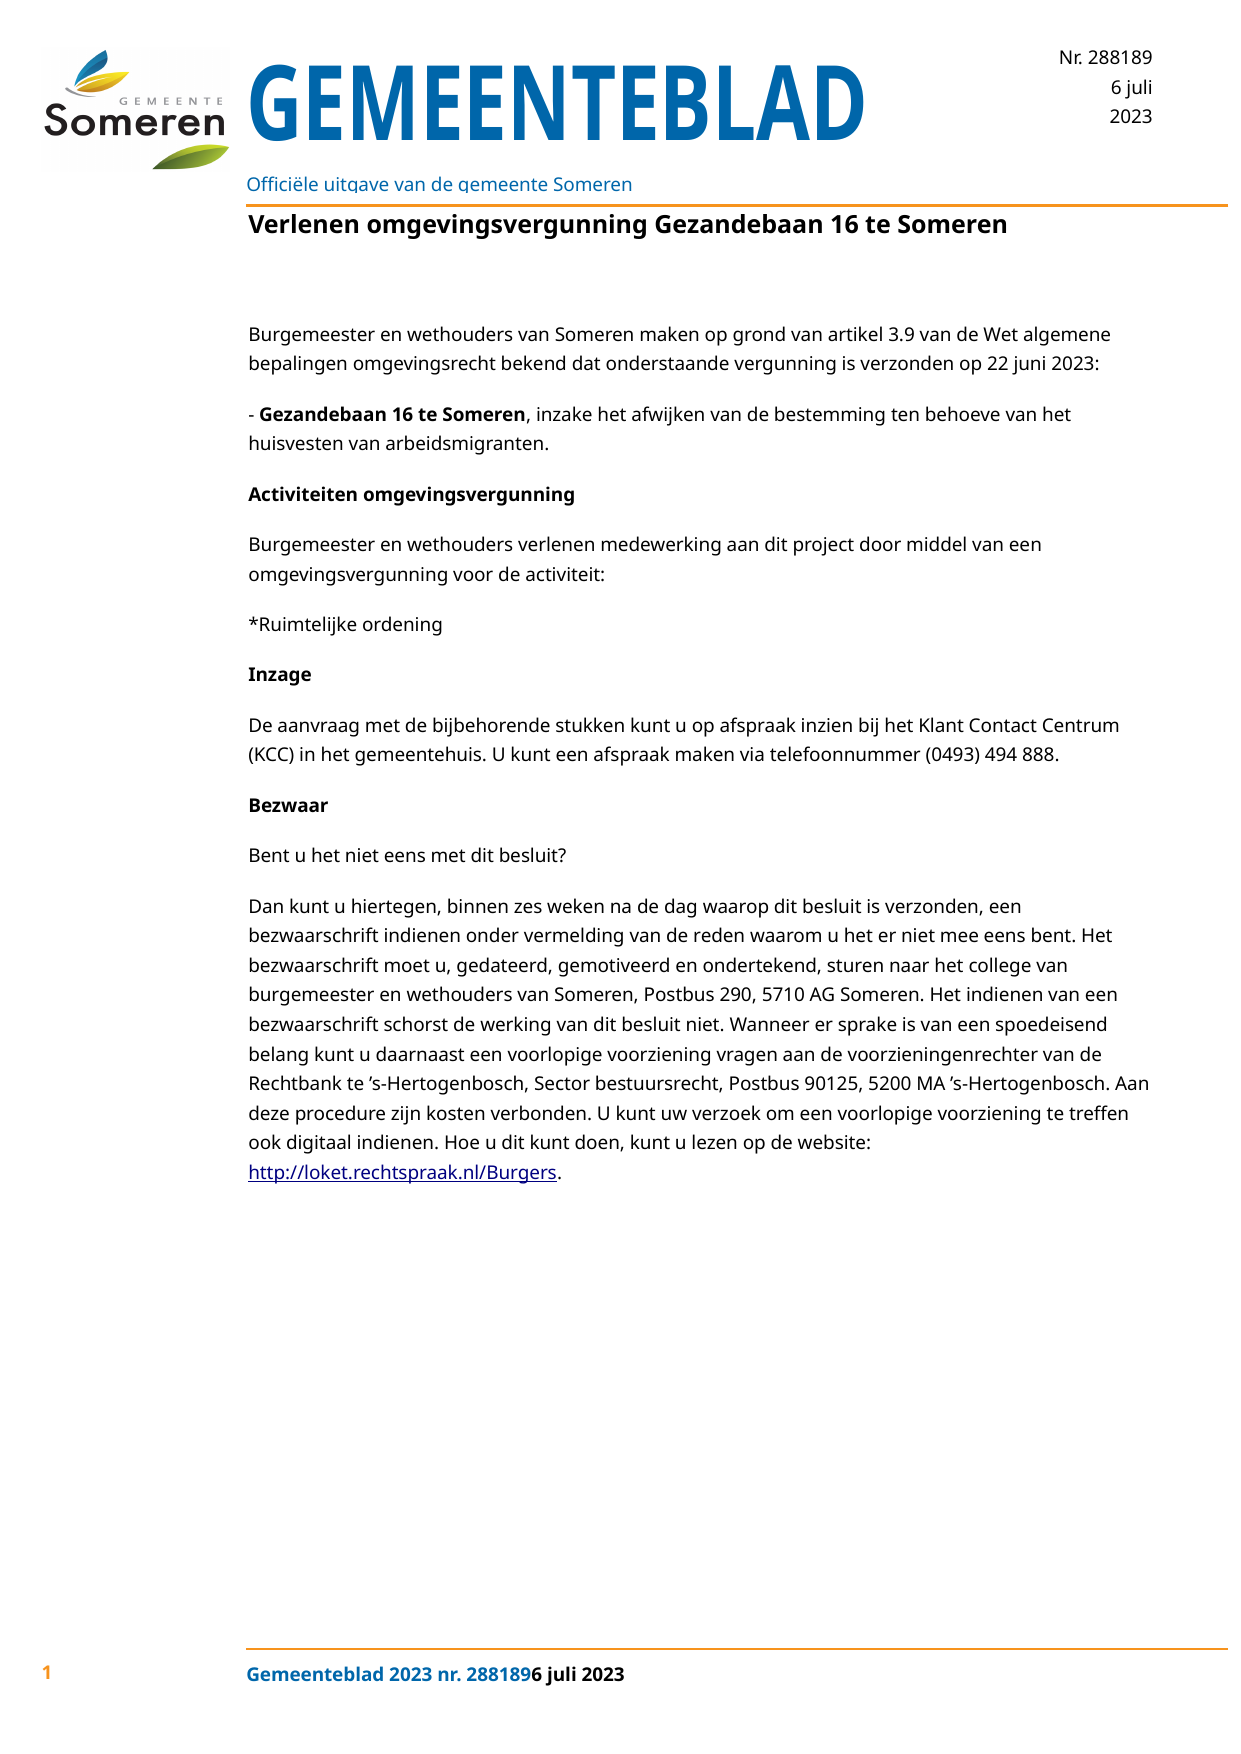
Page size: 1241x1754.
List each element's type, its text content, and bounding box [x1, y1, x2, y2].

text Dan kunt u hiertegen, binnen zes weken na de dag waarop dit besluit is verzonden, een bezwaarschrift indienen onder vermelding van de reden waarom u het er niet mee eens bent. Het bezwaarschrift moet u, gedateerd, gemotiveerd en ondertekend, sturen naar het college van burgemeester en wethouders van Someren, Postbus 290, 5710 AG Someren. Het indienen van een bezwaarschrift schorst de werking van dit besluit niet. Wanneer er sprake is van een spoedeisend belang kunt u daarnaast een voorlopige voorziening vragen aan de voorzieningenrechter van de Rechtbank te ’s-Hertogenbosch, Sector bestuursrecht, Postbus 90125, 5200 MA ’s-Hertogenbosch. Aan deze procedure zijn kosten verbonden. U kunt uw verzoek om een voorlopige voorziening te treffen ook digitaal indienen. Hoe u dit kunt doen, kunt u lezen op de website: http://loket.rechtspraak.nl/Burgers. [248, 893, 1152, 1185]
text Bezwaar [248, 792, 1152, 818]
text Verlenen omgevingsvergunning Gezandebaan 16 te Someren [248, 207, 1152, 241]
text *Ruimtelijke ordening [248, 611, 1152, 637]
text Burgemeester en wethouders van Someren maken op grond van artikel 3.9 van de Wet algemene bepalingen omgevingsrecht bekend dat onderstaande vergunning is verzonden op 22 juni 2023: [248, 321, 1152, 376]
text Bent u het niet eens met dit besluit? [248, 842, 1152, 868]
text Inzage [248, 662, 1152, 687]
text De aanvraag met de bijbehorende stukken kunt u op afspraak inzien bij het Klant Contact Centrum (KCC) in het gemeentehuis. U kunt een afspraak maken via telefoonnummer (0493) 494 888. [248, 712, 1152, 767]
text Burgemeester en wethouders verlenen medewerking aan dit project door middel van een omgevingsvergunning voor de activiteit: [248, 531, 1152, 586]
text Activiteiten omgevingsvergunning [248, 481, 1152, 506]
text - Gezandebaan 16 te Someren, inzake het afwijken van de bestemming ten behoeve van het huisvesten van arbeidsmigranten. [248, 401, 1152, 456]
picture [41, 47, 231, 172]
